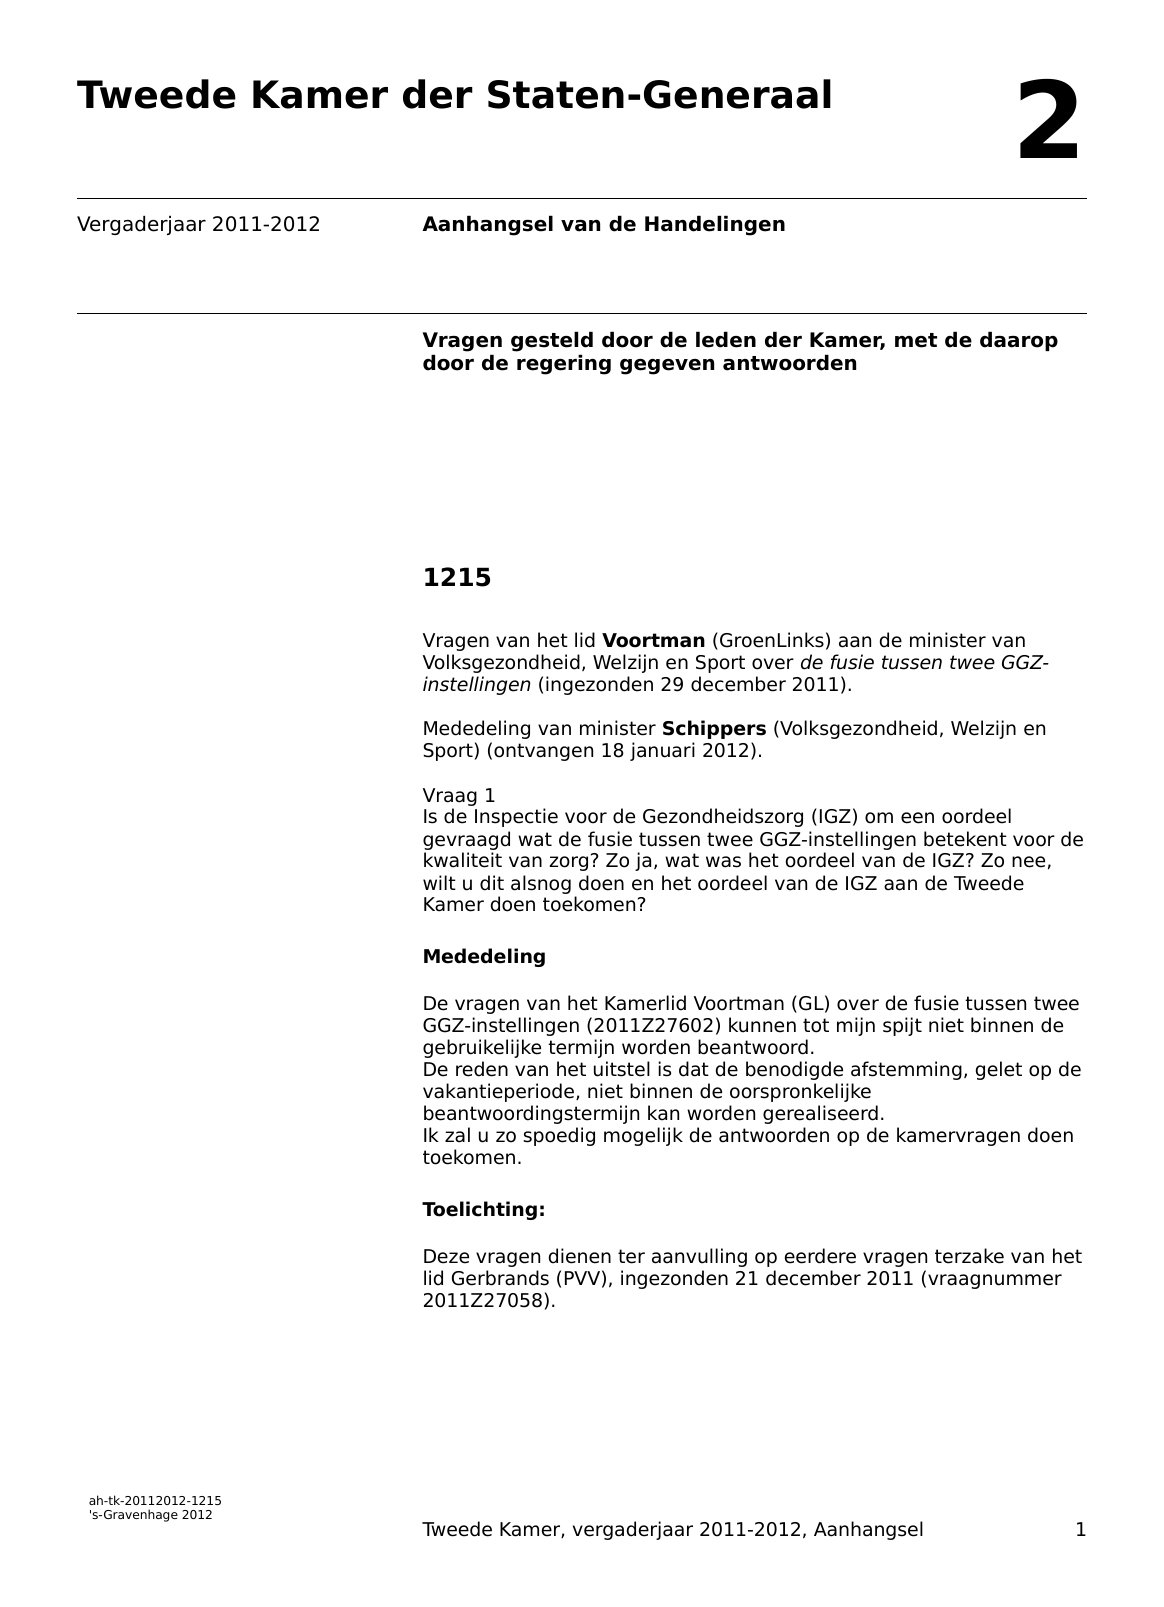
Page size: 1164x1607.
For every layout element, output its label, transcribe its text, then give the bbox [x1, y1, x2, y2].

text De vragen van het Kamerlid Voortman (GL) over de fusie tussen twee GGZ-instellingen (2011Z27602) kunnen tot mijn spijt niet binnen de gebruikelijke termijn worden beantwoord. [422, 993, 1087, 1059]
text Vraag 1 [422, 784, 1087, 806]
text Is de Inspectie voor de Gezondheidszorg (IGZ) om een oordeel gevraagd wat de fusie tussen twee GGZ-instellingen betekent voor de kwaliteit van zorg? Zo ja, wat was het oordeel van de IGZ? Zo nee, wilt u dit alsnog doen en het oordeel van de IGZ aan de Tweede Kamer doen toekomen? [422, 806, 1087, 916]
text ah-tk-20112012-1215 [88, 1494, 323, 1508]
text De reden van het uitstel is dat de benodigde afstemming, gelet op de vakantieperiode, niet binnen de oorspronkelijke beantwoordingstermijn kan worden gerealiseerd. [422, 1059, 1087, 1125]
text Ik zal u zo spoedig mogelijk de antwoorden op de kamervragen doen toekomen. [422, 1125, 1087, 1169]
table_header Tweede Kamer der Staten-Generaal [77, 59, 886, 198]
table_header 2 [886, 59, 1087, 198]
text 1215 [422, 563, 1087, 592]
subtitle Mededeling [422, 946, 1087, 968]
text Deze vragen dienen ter aanvulling op eerdere vragen terzake van het lid Gerbrands (PVV), ingezonden 21 december 2011 (vraagnummer 2011Z27058). [422, 1246, 1087, 1312]
table_cell Aanhangsel van de Handelingen [422, 199, 1087, 313]
text Vragen van het lid Voortman (GroenLinks) aan de minister van Volksgezondheid, Welzijn en Sport over de fusie tussen twee GGZ-instellingen (ingezonden 29 december 2011). [422, 630, 1087, 696]
table_cell [77, 314, 422, 375]
text 's-Gravenhage 2012 [88, 1508, 323, 1522]
subtitle Toelichting: [422, 1199, 1087, 1221]
table_cell Vragen gesteld door de leden der Kamer, met de daarop door de regering gegeven antwoorden [422, 314, 1087, 375]
table_cell Vergaderjaar 2011-2012 [77, 199, 422, 313]
text Mededeling van minister Schippers (Volksgezondheid, Welzijn en Sport) (ontvangen 18 januari 2012). [422, 718, 1087, 762]
